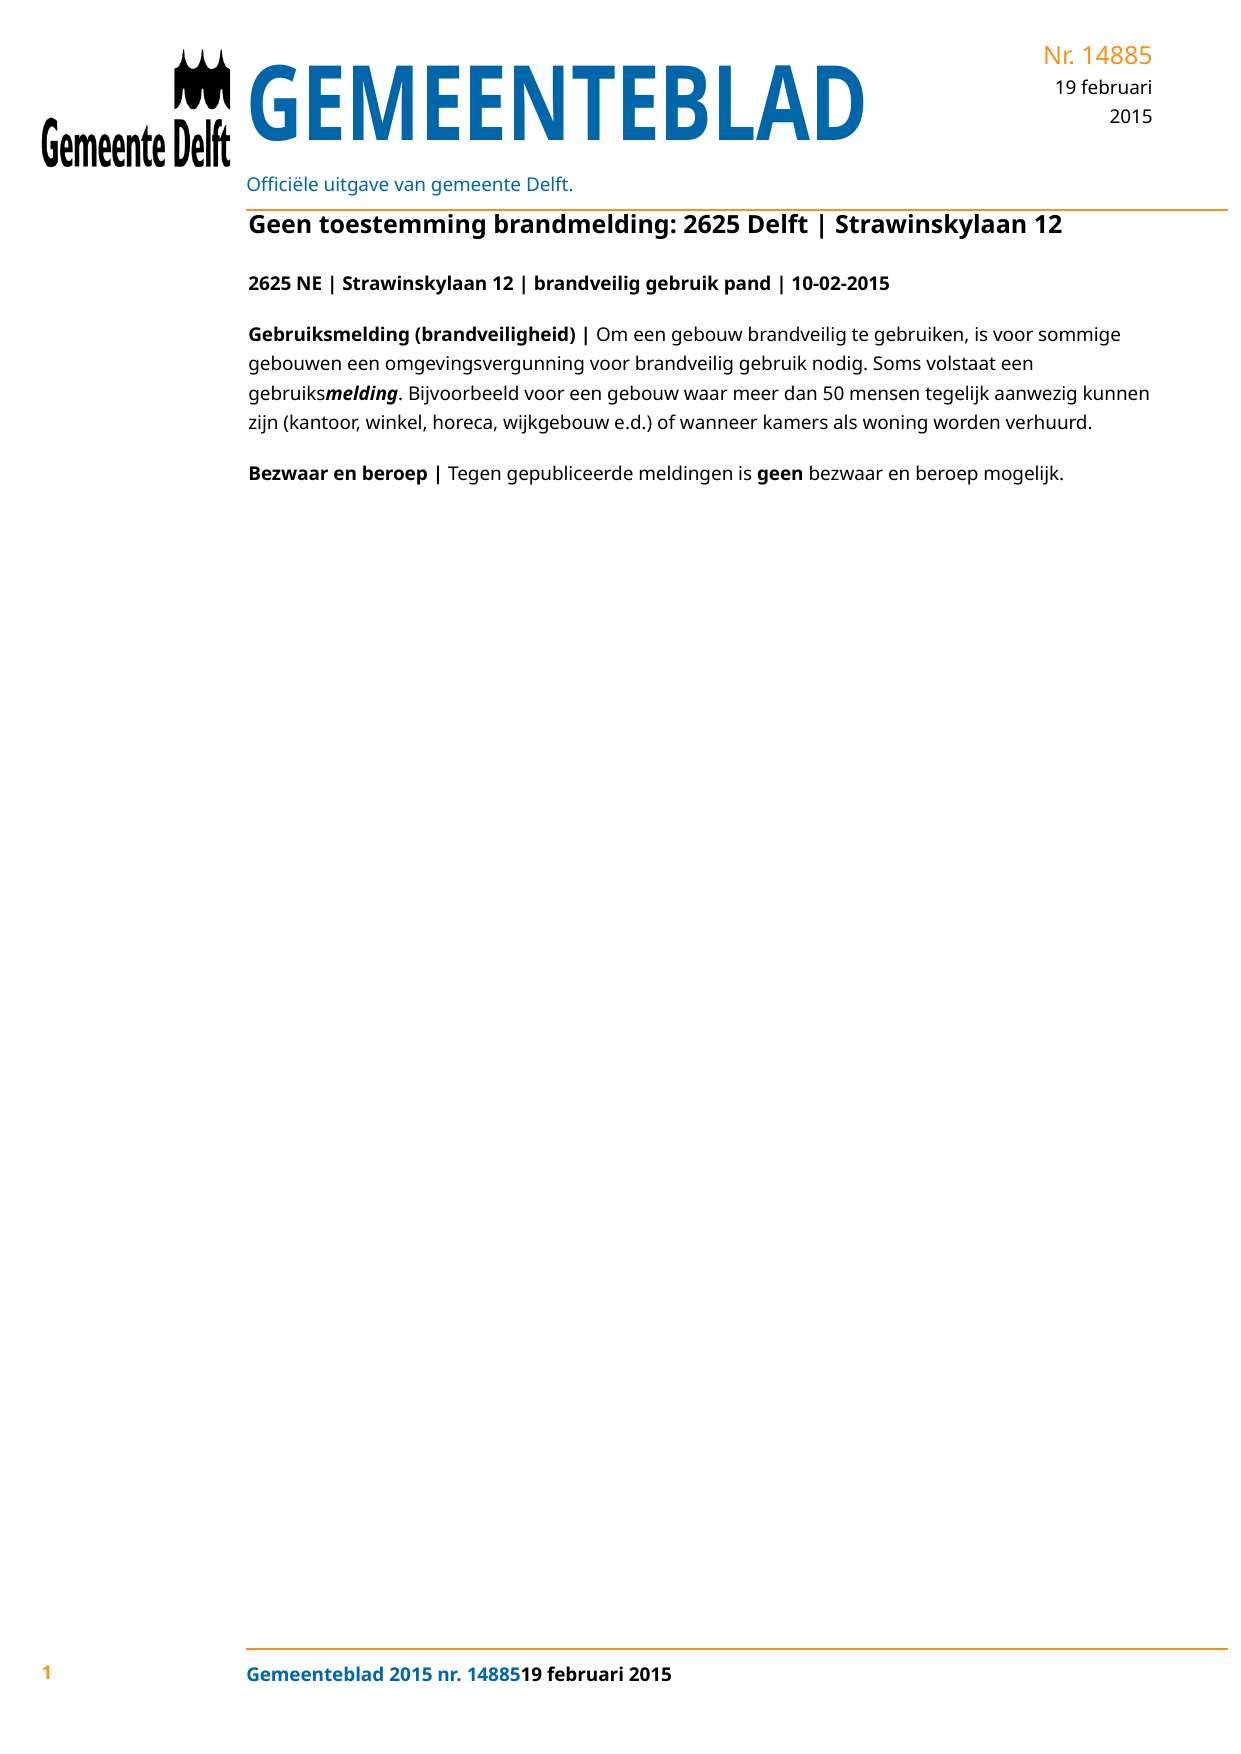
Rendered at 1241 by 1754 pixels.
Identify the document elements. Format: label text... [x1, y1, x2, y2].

text Bezwaar en beroep | Tegen gepubliceerde meldingen is geen bezwaar en beroep mogelijk. [248, 460, 1152, 486]
text Geen toestemming brandmelding: 2625 Delft | Strawinskylaan 12 [248, 211, 1152, 241]
text Gebruiksmelding (brandveiligheid) | Om een gebouw brandveilig te gebruiken, is voor sommige gebouwen een omgevingsvergunning voor brandveilig gebruik nodig. Soms volstaat een gebruiksmelding. Bijvoorbeeld voor een gebouw waar meer dan 50 mensen tegelijk aanwezig kunnen zijn (kantoor, winkel, horeca, wijkgebouw e.d.) of wanneer kamers als woning worden verhuurd. [248, 321, 1152, 435]
picture [41, 47, 231, 172]
text 2625 NE | Strawinskylaan 12 | brandveilig gebruik pand | 10-02-2015 [248, 270, 1152, 296]
